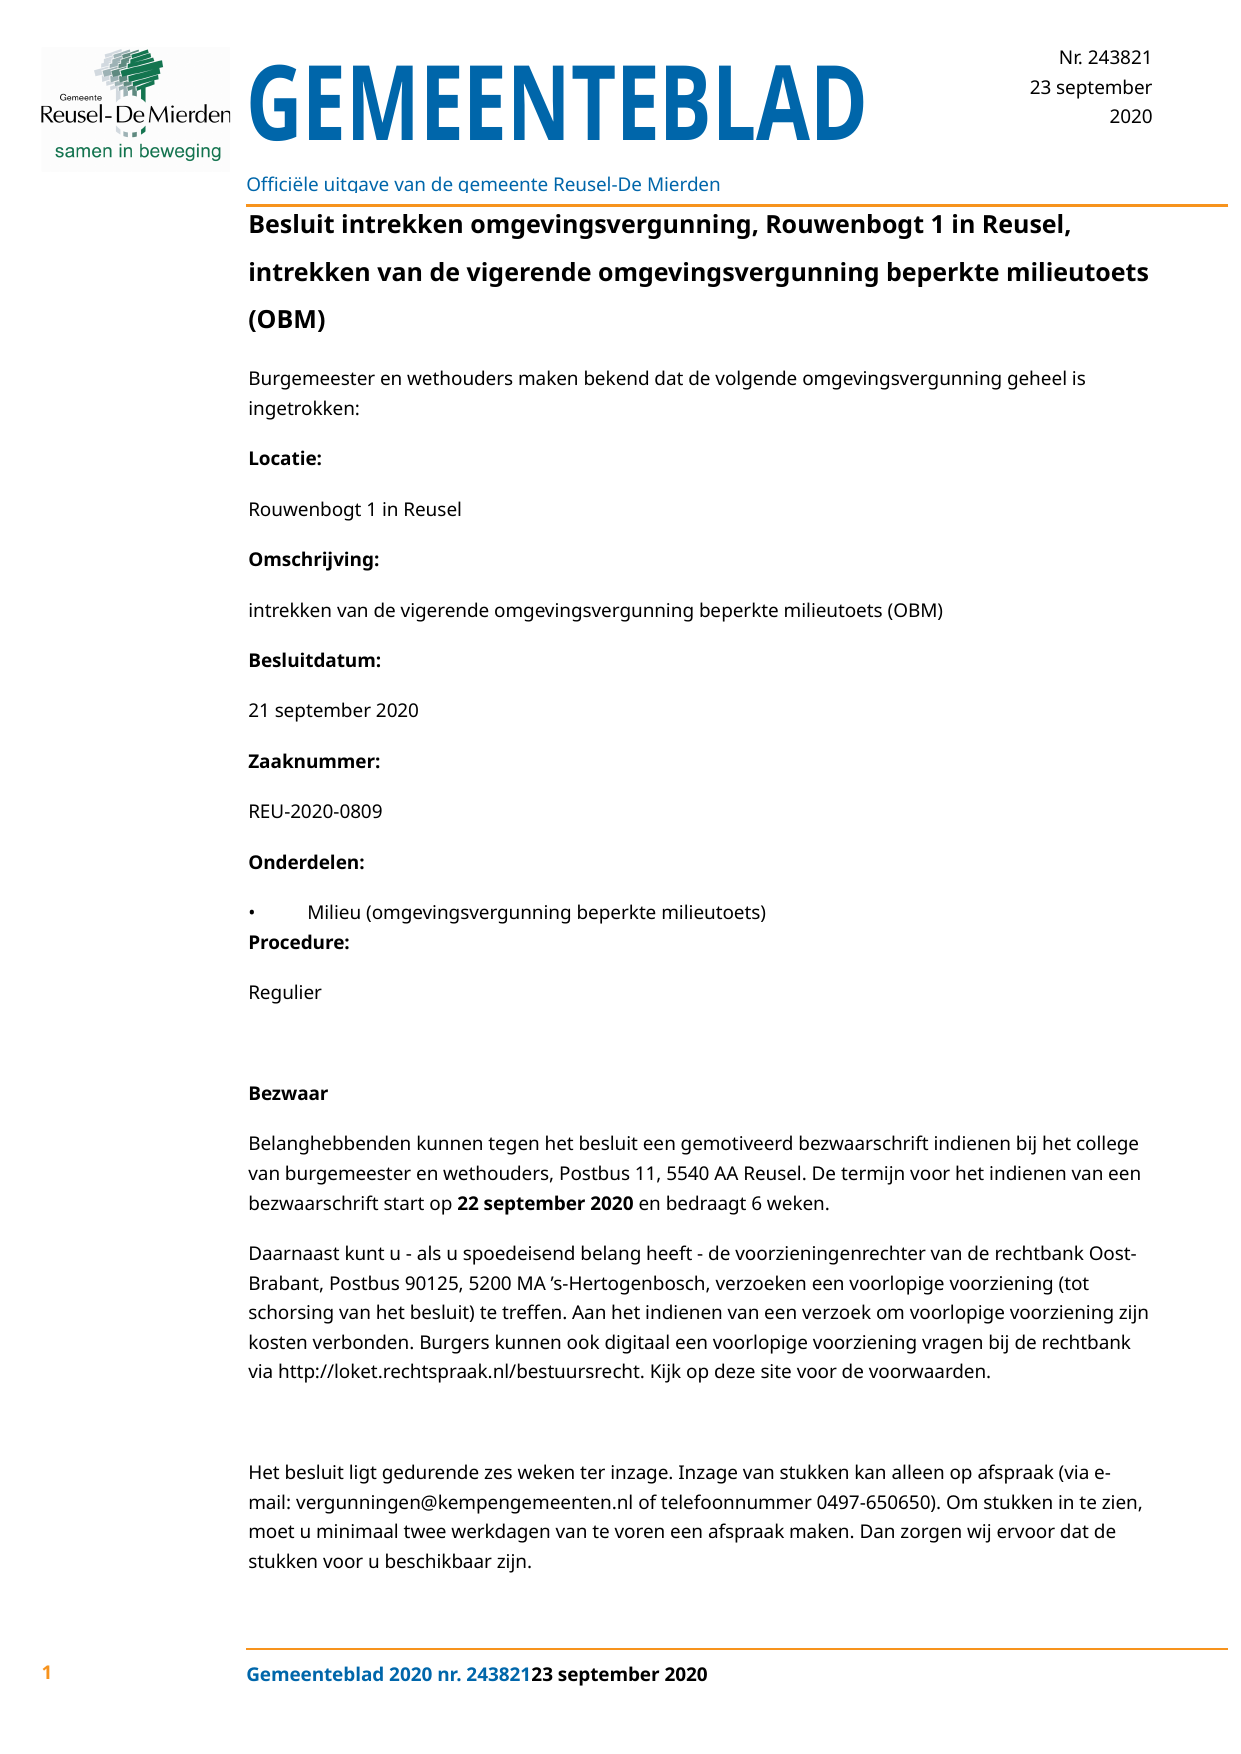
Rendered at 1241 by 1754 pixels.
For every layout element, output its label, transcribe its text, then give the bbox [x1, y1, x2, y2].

text Rouwenbogt 1 in Reusel [248, 496, 1152, 522]
text Regulier [248, 979, 1152, 1005]
picture [41, 47, 231, 172]
text Daarnaast kunt u - als u spoedeisend belang heeft - de voorzieningenrechter van de rechtbank Oost-Brabant, Postbus 90125, 5200 MA ’s-Hertogenbosch, verzoeken een voorlopige voorziening (tot schorsing van het besluit) te treffen. Aan het indienen van een verzoek om voorlopige voorziening zijn kosten verbonden. Burgers kunnen ook digitaal een voorlopige voorziening vragen bij de rechtbank via http://loket.rechtspraak.nl/bestuursrecht. Kijk op deze site voor de voorwaarden. [248, 1240, 1152, 1384]
text Omschrijving: [248, 546, 1152, 572]
text REU-2020-0809 [248, 798, 1152, 824]
text Belanghebbenden kunnen tegen het besluit een gemotiveerd bezwaarschrift indienen bij het college van burgemeester en wethouders, Postbus 11, 5540 AA Reusel. De termijn voor het indienen van een bezwaarschrift start op 22 september 2020 en bedraagt 6 weken. [248, 1131, 1152, 1215]
text Procedure: [248, 929, 1152, 954]
text Zaaknummer: [248, 748, 1152, 774]
text Besluitdatum: [248, 647, 1152, 673]
text Burgemeester en wethouders maken bekend dat de volgende omgevingsvergunning geheel is ingetrokken: [248, 366, 1152, 421]
text Besluit intrekken omgevingsvergunning, Rouwenbogt 1 in Reusel, intrekken van de vigerende omgevingsvergunning beperkte milieutoets (OBM) [248, 207, 1152, 336]
text intrekken van de vigerende omgevingsvergunning beperkte milieutoets (OBM) [248, 597, 1152, 622]
text Bezwaar [248, 1080, 1152, 1106]
list Milieu (omgevingsvergunning beperkte milieutoets) [248, 899, 1152, 925]
text Het besluit ligt gedurende zes weken ter inzage. Inzage van stukken kan alleen op afspraak (via e-mail: vergunningen@kempengemeenten.nl of telefoonnummer 0497-650650). Om stukken in te zien, moet u minimaal twee werkdagen van te voren een afspraak maken. Dan zorgen wij ervoor dat de stukken voor u beschikbaar zijn. [248, 1459, 1152, 1574]
text 21 september 2020 [248, 698, 1152, 723]
text Onderdelen: [248, 849, 1152, 874]
text Locatie: [248, 446, 1152, 471]
